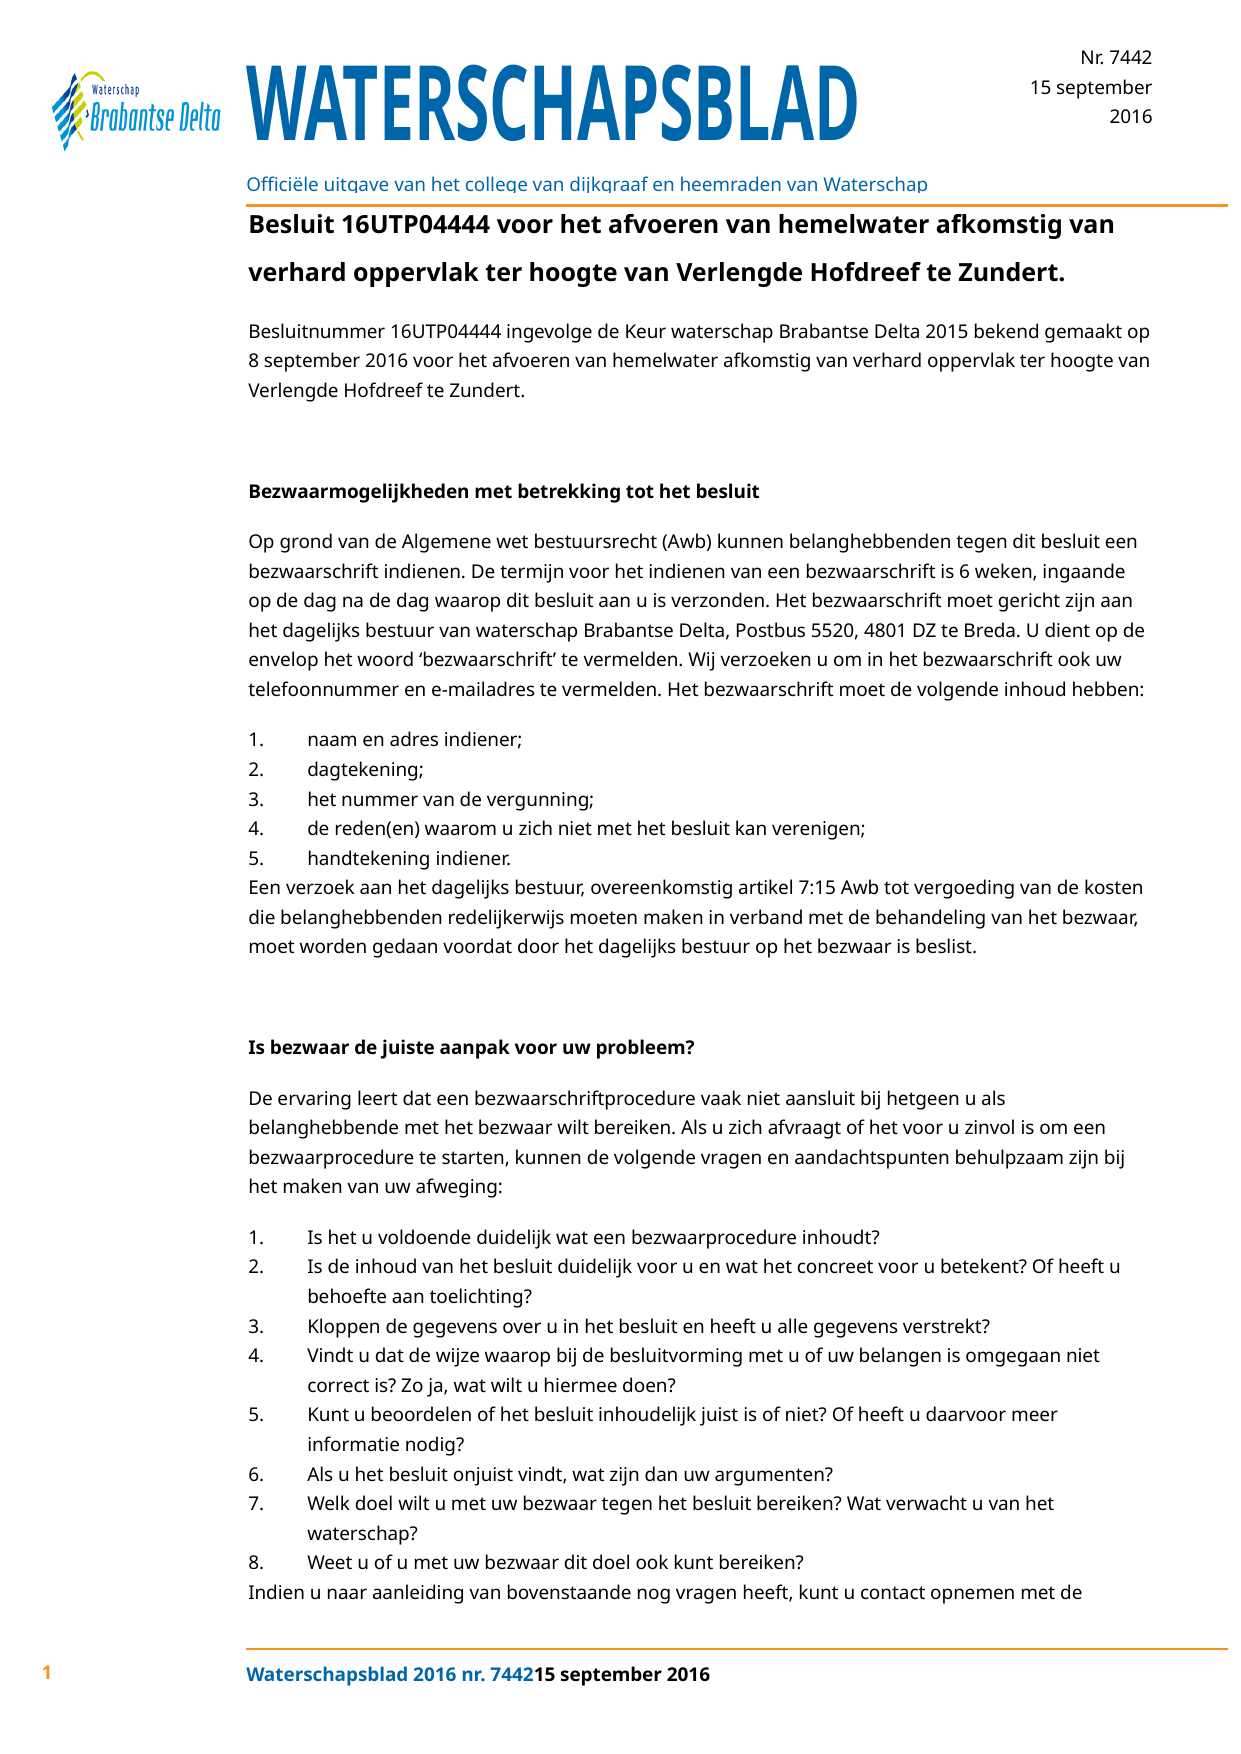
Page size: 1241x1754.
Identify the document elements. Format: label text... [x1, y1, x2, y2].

list de reden(en) waarom u zich niet met het besluit kan verenigen; [248, 815, 1152, 841]
list Welk doel wilt u met uw bezwaar tegen het besluit bereiken? Wat verwacht u van het waterschap? [248, 1490, 1152, 1546]
list handtekening indiener. [248, 845, 1152, 871]
text Op grond van de Algemene wet bestuursrecht (Awb) kunnen belanghebbenden tegen dit besluit een bezwaarschrift indienen. De termijn voor het indienen van een bezwaarschrift is 6 weken, ingaande op de dag na de dag waarop dit besluit aan u is verzonden. Het bezwaarschrift moet gericht zijn aan het dagelijks bestuur van waterschap Brabantse Delta, Postbus 5520, 4801 DZ te Breda. U dient op de envelop het woord ‘bezwaarschrift’ te vermelden. Wij verzoeken u om in het bezwaarschrift ook uw telefoonnummer en e‑mailadres te vermelden. Het bezwaarschrift moet de volgende inhoud hebben: [248, 528, 1152, 702]
list Weet u of u met uw bezwaar dit doel ook kunt bereiken? [248, 1549, 1152, 1575]
text Indien u naar aanleiding van bovenstaande nog vragen heeft, kunt u contact opnemen met de [248, 1579, 1152, 1605]
list naam en adres indiener; [248, 727, 1152, 752]
list Vindt u dat de wijze waarop bij de besluitvorming met u of uw belangen is omgegaan niet correct is? Zo ja, wat wilt u hiermee doen? [248, 1342, 1152, 1398]
list Is de inhoud van het besluit duidelijk voor u en wat het concreet voor u betekent? Of heeft u behoefte aan toelichting? [248, 1254, 1152, 1309]
picture [41, 47, 231, 172]
text De ervaring leert dat een bezwaarschriftprocedure vaak niet aansluit bij hetgeen u als belanghebbende met het bezwaar wilt bereiken. Als u zich afvraagt of het voor u zinvol is om een bezwaarprocedure te starten, kunnen de volgende vragen en aandachtspunten behulpzaam zijn bij het maken van uw afweging: [248, 1085, 1152, 1199]
text Een verzoek aan het dagelijks bestuur, overeenkomstig artikel 7:15 Awb tot vergoeding van de kosten die belanghebbenden redelijkerwijs moeten maken in verband met de behandeling van het bezwaar, moet worden gedaan voordat door het dagelijks bestuur op het bezwaar is beslist. [248, 874, 1152, 959]
text Bezwaarmogelijkheden met betrekking tot het besluit [248, 478, 1152, 504]
list Kloppen de gegevens over u in het besluit en heeft u alle gegevens verstrekt? [248, 1313, 1152, 1339]
list dagtekening; [248, 756, 1152, 782]
text Is bezwaar de juiste aanpak voor uw probleem? [248, 1034, 1152, 1060]
list het nummer van de vergunning; [248, 786, 1152, 812]
text Besluit 16UTP04444 voor het afvoeren van hemelwater afkomstig van verhard oppervlak ter hoogte van Verlengde Hofdreef te Zundert. [248, 207, 1152, 288]
list Is het u voldoende duidelijk wat een bezwaarprocedure inhoudt? [248, 1224, 1152, 1250]
list Kunt u beoordelen of het besluit inhoudelijk juist is of niet? Of heeft u daarvoor meer informatie nodig? [248, 1402, 1152, 1457]
text Besluitnummer 16UTP04444 ingevolge de Keur waterschap Brabantse Delta 2015 bekend gemaakt op 8 september 2016 voor het afvoeren van hemelwater afkomstig van verhard oppervlak ter hoogte van Verlengde Hofdreef te Zundert. [248, 318, 1152, 403]
list Als u het besluit onjuist vindt, wat zijn dan uw argumenten? [248, 1461, 1152, 1487]
